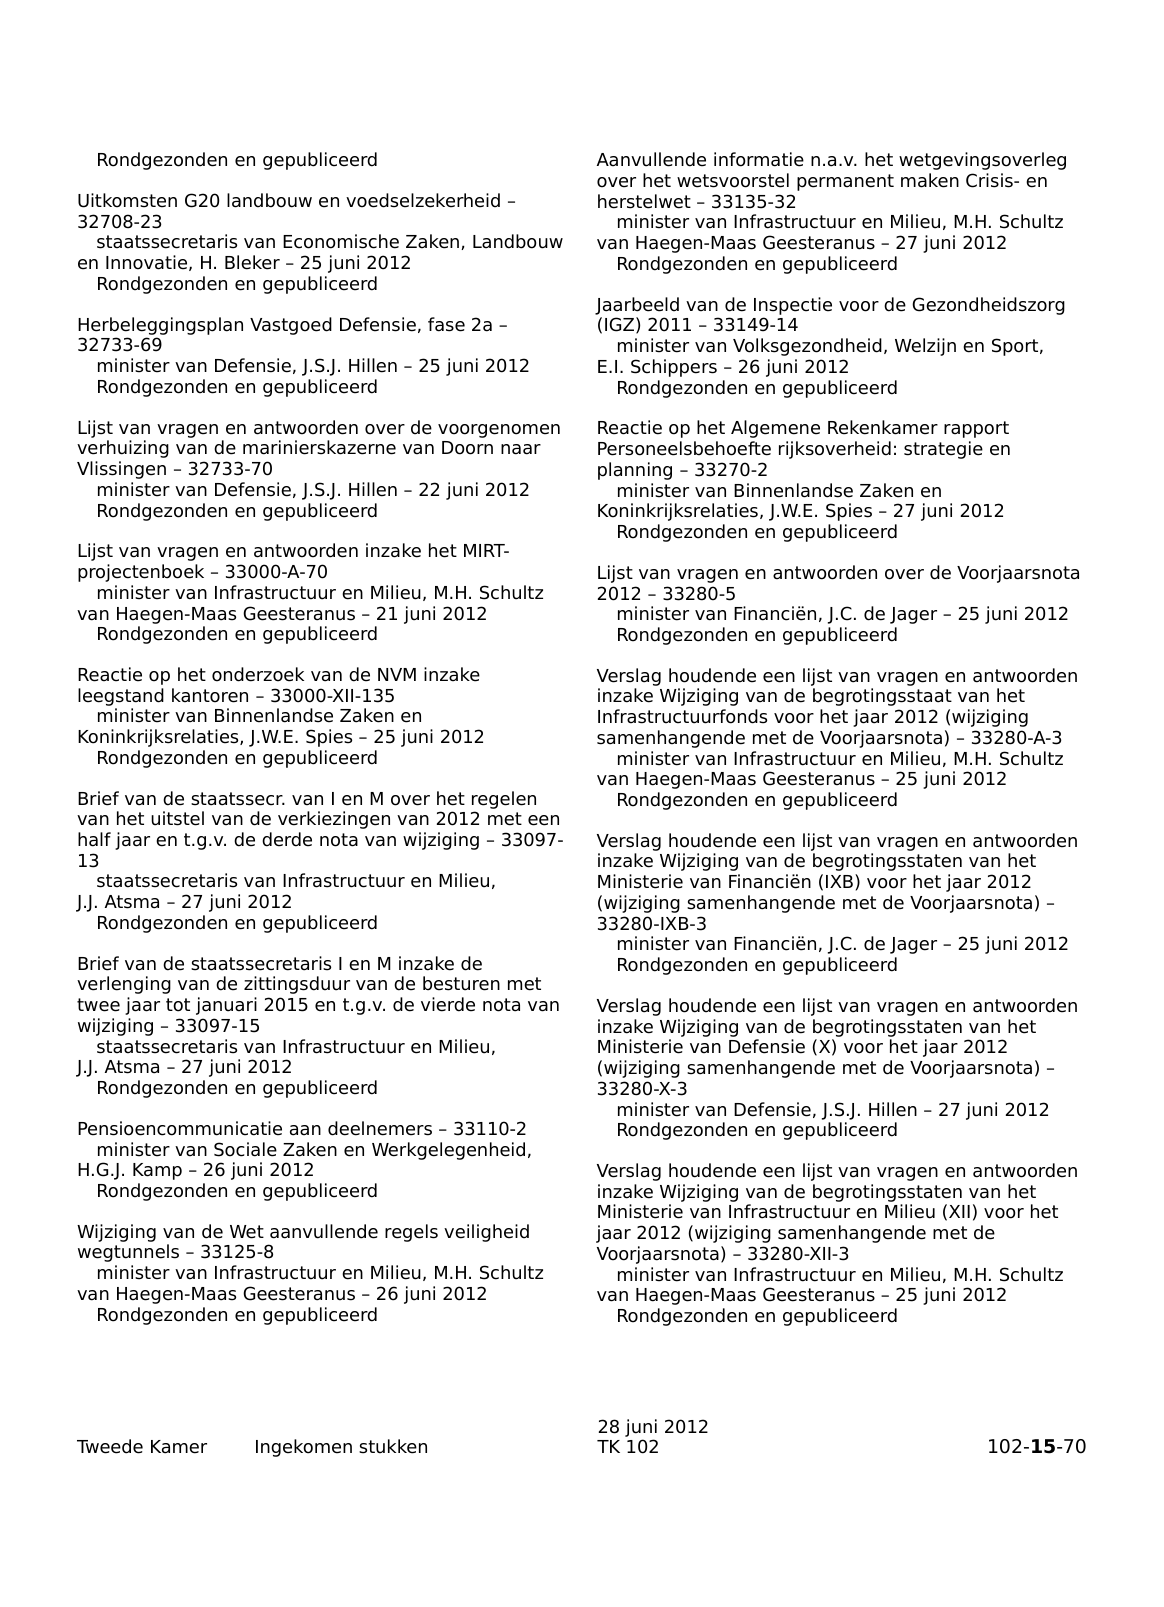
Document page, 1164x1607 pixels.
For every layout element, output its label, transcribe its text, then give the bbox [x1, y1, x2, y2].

text Rondgezonden en gepubliceerd [596, 1306, 1087, 1327]
text Pensioencommunicatie aan deelnemers – 33110-2 [77, 1119, 567, 1139]
text staatssecretaris van Infrastructuur en Milieu, J.J. Atsma – 27 juni 2012 [77, 1036, 567, 1078]
text Uitkomsten G20 landbouw en voedselzekerheid – 32708-23 [77, 191, 567, 232]
text minister van Financiën, J.C. de Jager – 25 juni 2012 [596, 604, 1087, 625]
text Rondgezonden en gepubliceerd [596, 1120, 1087, 1141]
text Verslag houdende een lijst van vragen en antwoorden inzake Wijziging van de begrotingsstaten van het Ministerie van Defensie (X) voor het jaar 2012 (wijziging samenhangende met de Voorjaarsnota) – 33280-X-3 [596, 996, 1087, 1099]
text Rondgezonden en gepubliceerd [596, 790, 1087, 811]
text Rondgezonden en gepubliceerd [77, 1304, 567, 1325]
text Rondgezonden en gepubliceerd [77, 150, 567, 171]
text Rondgezonden en gepubliceerd [77, 624, 567, 645]
text staatssecretaris van Economische Zaken, Landbouw en Innovatie, H. Bleker – 25 juni 2012 [77, 232, 567, 274]
text Rondgezonden en gepubliceerd [77, 377, 567, 397]
text minister van Binnenlandse Zaken en Koninkrijksrelaties, J.W.E. Spies – 25 juni 2012 [77, 706, 567, 748]
text minister van Infrastructuur en Milieu, M.H. Schultz van Haegen-Maas Geesteranus – 21 juni 2012 [77, 583, 567, 624]
text minister van Infrastructuur en Milieu, M.H. Schultz van Haegen-Maas Geesteranus – 27 juni 2012 [596, 212, 1087, 254]
text minister van Financiën, J.C. de Jager – 25 juni 2012 [596, 934, 1087, 955]
text minister van Infrastructuur en Milieu, M.H. Schultz van Haegen-Maas Geesteranus – 26 juni 2012 [77, 1263, 567, 1304]
text Rondgezonden en gepubliceerd [77, 748, 567, 768]
text Lijst van vragen en antwoorden over de Voorjaarsnota 2012 – 33280-5 [596, 563, 1087, 604]
text Jaarbeeld van de Inspectie voor de Gezondheidszorg (IGZ) 2011 – 33149-14 [596, 294, 1087, 336]
text Lijst van vragen en antwoorden inzake het MIRT-projectenboek – 33000-A-70 [77, 541, 567, 583]
text Verslag houdende een lijst van vragen en antwoorden inzake Wijziging van de begrotingsstaten van het Ministerie van Infrastructuur en Milieu (XII) voor het jaar 2012 (wijziging samenhangende met de Voorjaarsnota) – 33280-XII-3 [596, 1161, 1087, 1264]
text Lijst van vragen en antwoorden over de voorgenomen verhuizing van de marinierskazerne van Doorn naar Vlissingen – 32733-70 [77, 417, 567, 480]
text Brief van de staatssecretaris I en M inzake de verlenging van de zittingsduur van de besturen met twee jaar tot januari 2015 en t.g.v. de vierde nota van wijziging – 33097-15 [77, 953, 567, 1036]
text minister van Volksgezondheid, Welzijn en Sport, E.I. Schippers – 26 juni 2012 [596, 336, 1087, 377]
text Reactie op het onderzoek van de NVM inzake leegstand kantoren – 33000-XII-135 [77, 665, 567, 706]
text Brief van de staatssecr. van I en M over het regelen van het uitstel van de verkiezingen van 2012 met een half jaar en t.g.v. de derde nota van wijziging – 33097-13 [77, 788, 567, 871]
text minister van Infrastructuur en Milieu, M.H. Schultz van Haegen-Maas Geesteranus – 25 juni 2012 [596, 748, 1087, 790]
text minister van Defensie, J.S.J. Hillen – 25 juni 2012 [77, 356, 567, 377]
text minister van Defensie, J.S.J. Hillen – 27 juni 2012 [596, 1099, 1087, 1120]
text Rondgezonden en gepubliceerd [596, 625, 1087, 646]
text Wijziging van de Wet aanvullende regels veiligheid wegtunnels – 33125-8 [77, 1222, 567, 1263]
text Rondgezonden en gepubliceerd [77, 274, 567, 294]
text Reactie op het Algemene Rekenkamer rapport Personeelsbehoefte rijksoverheid: strategie en planning – 33270-2 [596, 418, 1087, 480]
text Rondgezonden en gepubliceerd [77, 1181, 567, 1202]
text minister van Infrastructuur en Milieu, M.H. Schultz van Haegen-Maas Geesteranus – 25 juni 2012 [596, 1264, 1087, 1306]
text minister van Defensie, J.S.J. Hillen – 22 juni 2012 [77, 480, 567, 500]
text minister van Binnenlandse Zaken en Koninkrijksrelaties, J.W.E. Spies – 27 juni 2012 [596, 480, 1087, 522]
text Aanvullende informatie n.a.v. het wetgevingsoverleg over het wetsvoorstel permanent maken Crisis- en herstelwet – 33135-32 [596, 150, 1087, 212]
text Rondgezonden en gepubliceerd [596, 254, 1087, 274]
text Rondgezonden en gepubliceerd [77, 500, 567, 521]
text minister van Sociale Zaken en Werkgelegenheid, H.G.J. Kamp – 26 juni 2012 [77, 1139, 567, 1181]
text Rondgezonden en gepubliceerd [596, 522, 1087, 543]
text Rondgezonden en gepubliceerd [596, 377, 1087, 398]
text Verslag houdende een lijst van vragen en antwoorden inzake Wijziging van de begrotingsstaten van het Ministerie van Financiën (IXB) voor het jaar 2012 (wijziging samenhangende met de Voorjaarsnota) – 33280-IXB-3 [596, 831, 1087, 934]
text Rondgezonden en gepubliceerd [596, 955, 1087, 976]
text Rondgezonden en gepubliceerd [77, 1078, 567, 1099]
text Herbeleggingsplan Vastgoed Defensie, fase 2a – 32733-69 [77, 314, 567, 356]
text staatssecretaris van Infrastructuur en Milieu, J.J. Atsma – 27 juni 2012 [77, 871, 567, 913]
text Rondgezonden en gepubliceerd [77, 913, 567, 933]
text Verslag houdende een lijst van vragen en antwoorden inzake Wijziging van de begrotingsstaat van het Infrastructuurfonds voor het jaar 2012 (wijziging samenhangende met de Voorjaarsnota) – 33280-A-3 [596, 666, 1087, 748]
